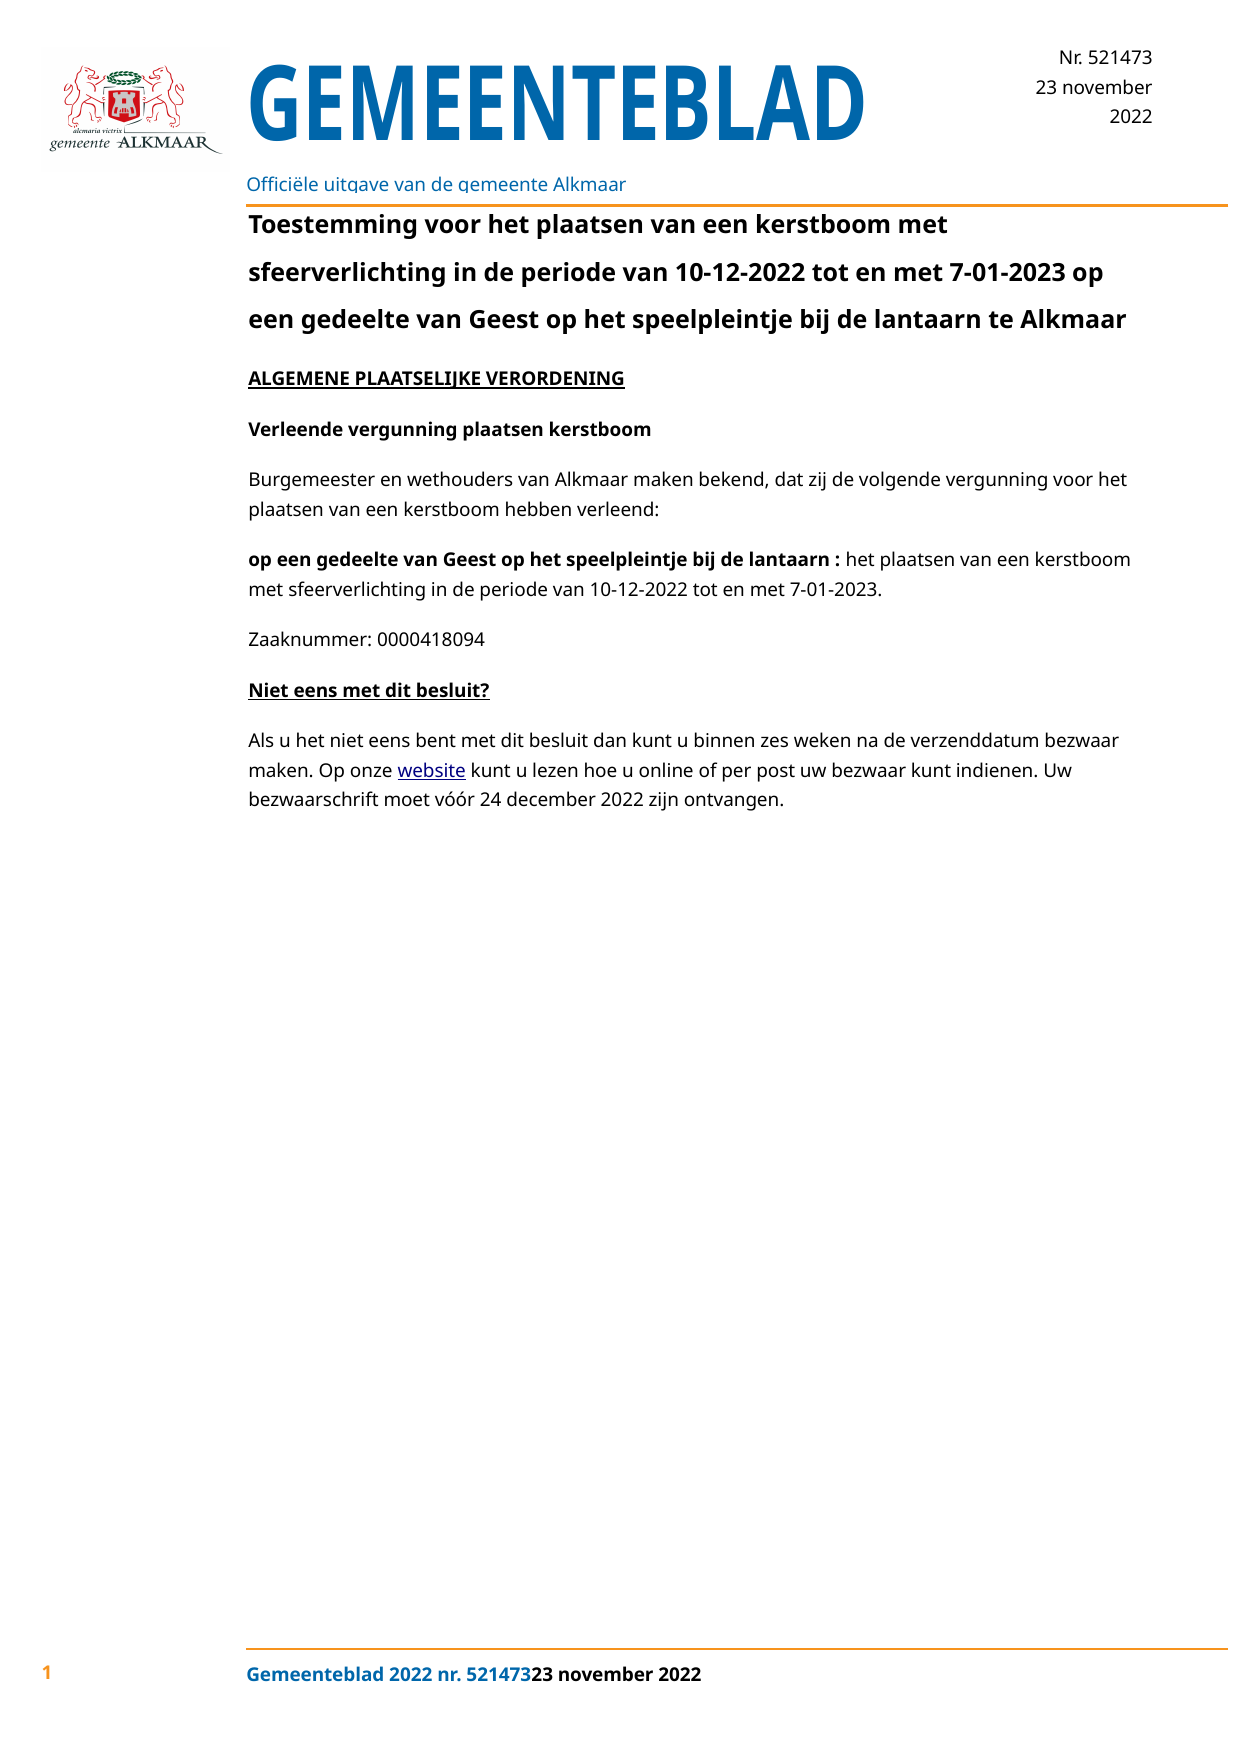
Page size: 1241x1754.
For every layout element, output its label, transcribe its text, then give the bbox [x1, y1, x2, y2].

text ALGEMENE PLAATSELIJKE VERORDENING [248, 366, 1152, 391]
picture [41, 47, 231, 172]
text Burgemeester en wethouders van Alkmaar maken bekend, dat zij de volgende vergunning voor het plaatsen van een kerstboom hebben verleend: [248, 466, 1152, 522]
text Toestemming voor het plaatsen van een kerstboom met sfeerverlichting in de periode van 10-12-2022 tot en met 7-01-2023 op een gedeelte van Geest op het speelpleintje bij de lantaarn te Alkmaar [248, 207, 1152, 336]
text op een gedeelte van Geest op het speelpleintje bij de lantaarn : het plaatsen van een kerstboom met sfeerverlichting in de periode van 10-12-2022 tot en met 7-01-2023. [248, 546, 1152, 602]
text Niet eens met dit besluit? [248, 677, 1152, 702]
text Verleende vergunning plaatsen kerstboom [248, 416, 1152, 442]
text Als u het niet eens bent met dit besluit dan kunt u binnen zes weken na de verzenddatum bezwaar maken. Op onze website kunt u lezen hoe u online of per post uw bezwaar kunt indienen. Uw bezwaarschrift moet vóór 24 december 2022 zijn ontvangen. [248, 727, 1152, 812]
text Zaaknummer: 0000418094 [248, 626, 1152, 652]
